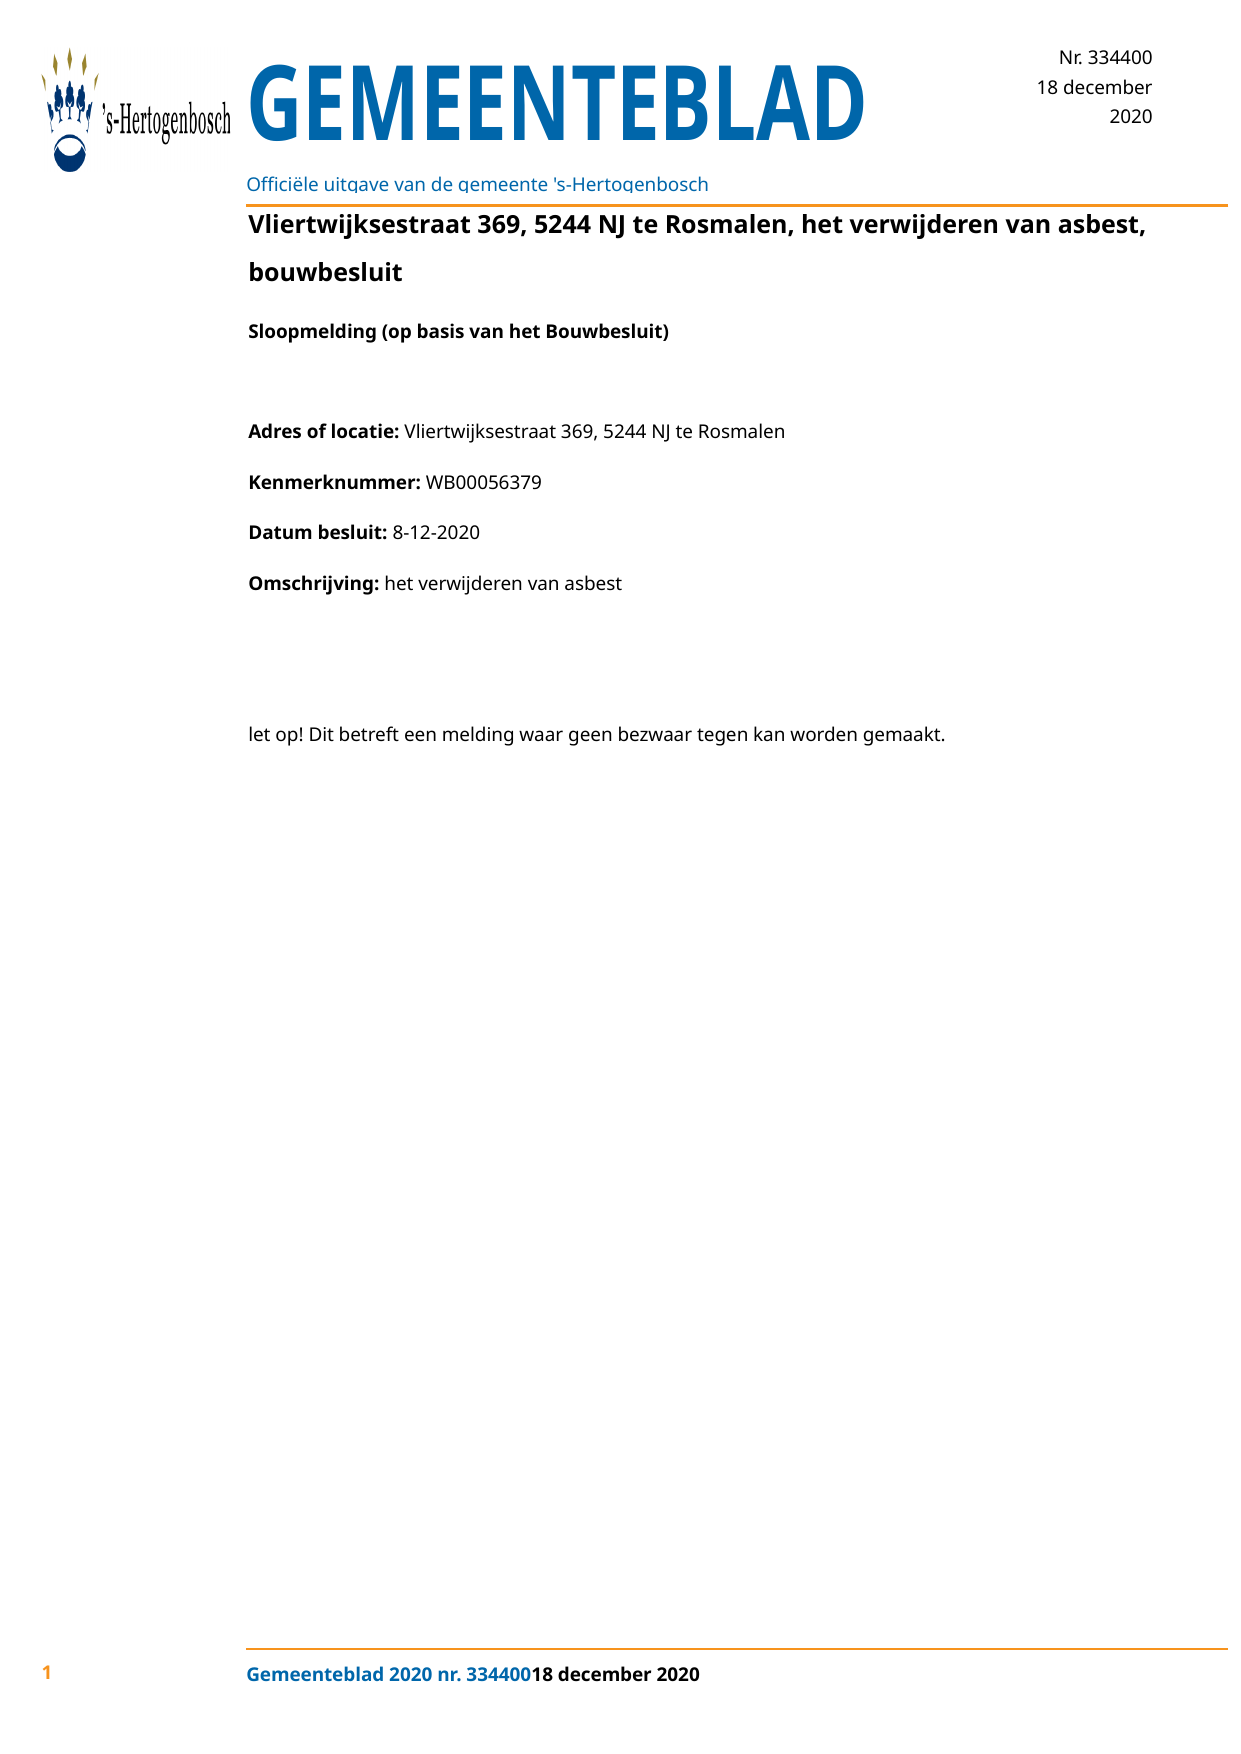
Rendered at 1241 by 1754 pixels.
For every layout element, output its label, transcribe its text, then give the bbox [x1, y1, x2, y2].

text let op! Dit betreft een melding waar geen bezwaar tegen kan worden gemaakt. [248, 721, 1152, 747]
text Adres of locatie: Vliertwijksestraat 369, 5244 NJ te Rosmalen [248, 419, 1152, 444]
text Datum besluit: 8-12-2020 [248, 519, 1152, 545]
text Omschrijving: het verwijderen van asbest [248, 570, 1152, 596]
picture [41, 47, 231, 172]
text Sloopmelding (op basis van het Bouwbesluit) [248, 318, 1152, 344]
text Kenmerknummer: WB00056379 [248, 469, 1152, 495]
text Vliertwijksestraat 369, 5244 NJ te Rosmalen, het verwijderen van asbest, bouwbesluit [248, 207, 1152, 288]
